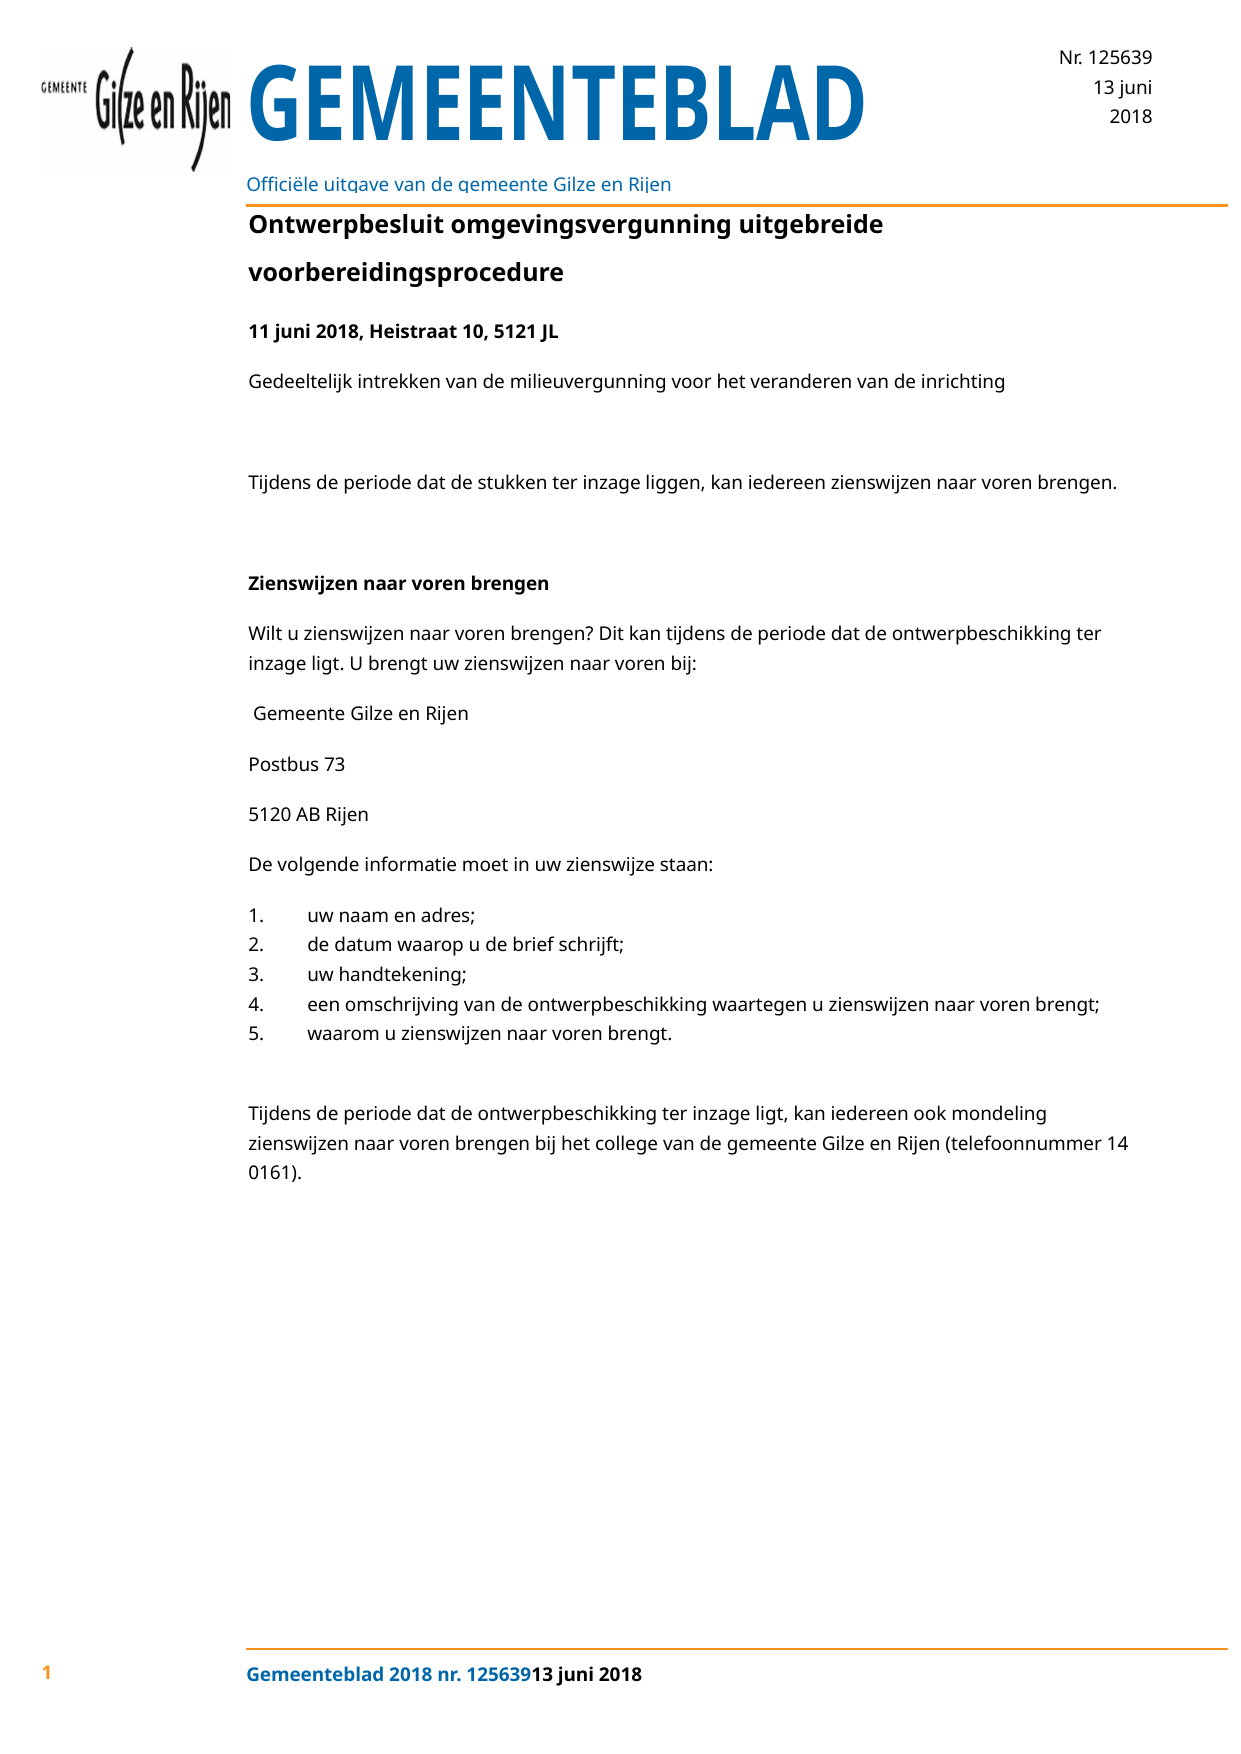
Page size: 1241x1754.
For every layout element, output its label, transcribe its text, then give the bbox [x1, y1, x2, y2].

text Tijdens de periode dat de ontwerpbeschikking ter inzage ligt, kan iedereen ook mondeling zienswijzen naar voren brengen bij het college van de gemeente Gilze en Rijen (telefoonnummer 14 0161). [248, 1100, 1152, 1185]
text De volgende informatie moet in uw zienswijze staan: [248, 852, 1152, 877]
text 5120 AB Rijen [248, 801, 1152, 827]
text 11 juni 2018, Heistraat 10, 5121 JL [248, 318, 1152, 344]
text Postbus 73 [248, 751, 1152, 777]
text Gemeente Gilze en Rijen [248, 700, 1152, 726]
list uw naam en adres; [248, 902, 1152, 928]
picture [41, 47, 231, 172]
text Ontwerpbesluit omgevingsvergunning uitgebreide voorbereidingsprocedure [248, 207, 1152, 288]
text Tijdens de periode dat de stukken ter inzage liggen, kan iedereen zienswijzen naar voren brengen. [248, 469, 1152, 495]
list uw handtekening; [248, 961, 1152, 987]
text Wilt u zienswijzen naar voren brengen? Dit kan tijdens de periode dat de ontwerpbeschikking ter inzage ligt. U brengt uw zienswijzen naar voren bij: [248, 620, 1152, 676]
list waarom u zienswijzen naar voren brengt. [248, 1020, 1152, 1046]
text Zienswijzen naar voren brengen [248, 570, 1152, 596]
list een omschrijving van de ontwerpbeschikking waartegen u zienswijzen naar voren brengt; [248, 991, 1152, 1017]
text Gedeeltelijk intrekken van de milieuvergunning voor het veranderen van de inrichting [248, 368, 1152, 394]
list de datum waarop u de brief schrijft; [248, 932, 1152, 957]
